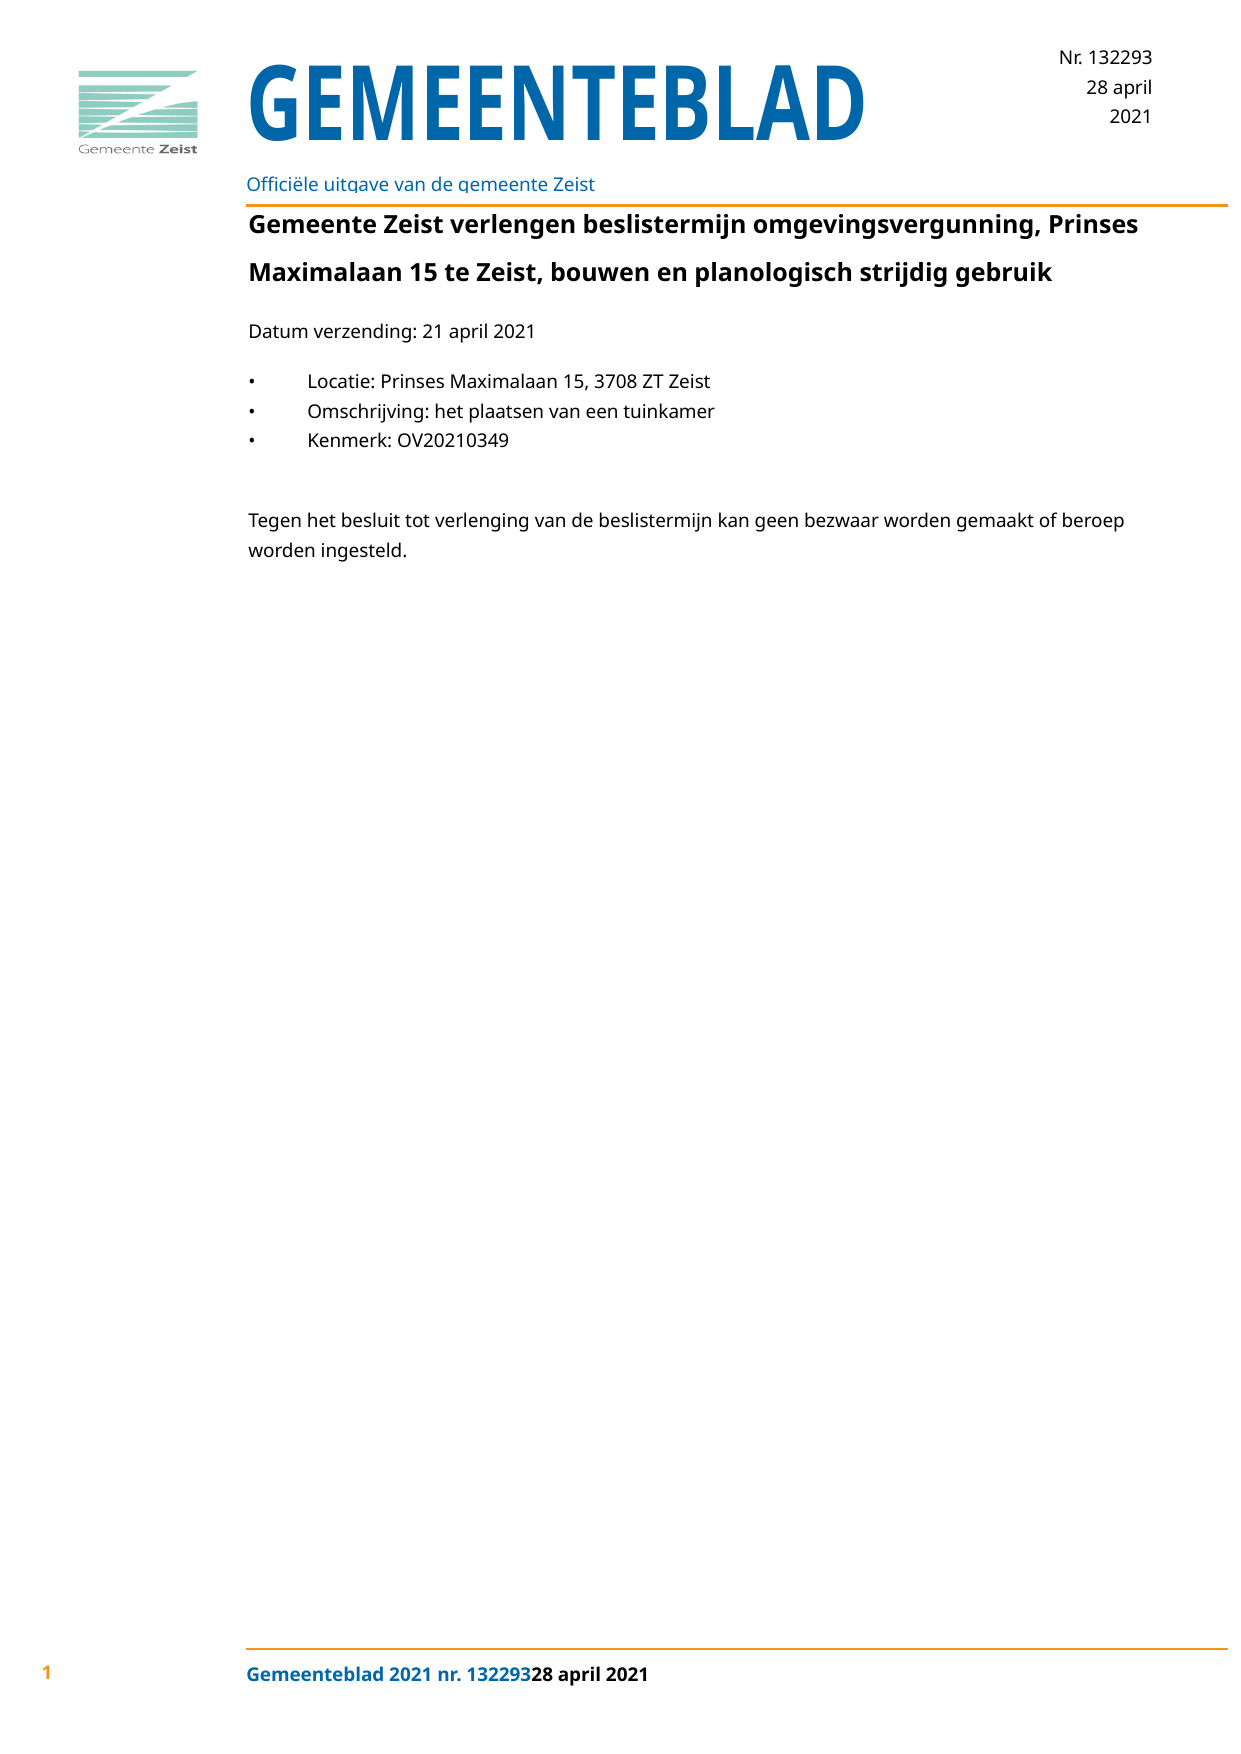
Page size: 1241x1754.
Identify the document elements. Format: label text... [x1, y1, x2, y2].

list Omschrijving: het plaatsen van een tuinkamer [248, 398, 1152, 424]
picture [41, 47, 231, 172]
list Kenmerk: OV20210349 [248, 427, 1152, 453]
text Datum verzending: 21 april 2021 [248, 318, 1152, 344]
text Tegen het besluit tot verlenging van de beslistermijn kan geen bezwaar worden gemaakt of beroep worden ingesteld. [248, 507, 1152, 563]
list Locatie: Prinses Maximalaan 15, 3708 ZT Zeist [248, 368, 1152, 394]
text Gemeente Zeist verlengen beslistermijn omgevingsvergunning, Prinses Maximalaan 15 te Zeist, bouwen en planologisch strijdig gebruik [248, 207, 1152, 288]
